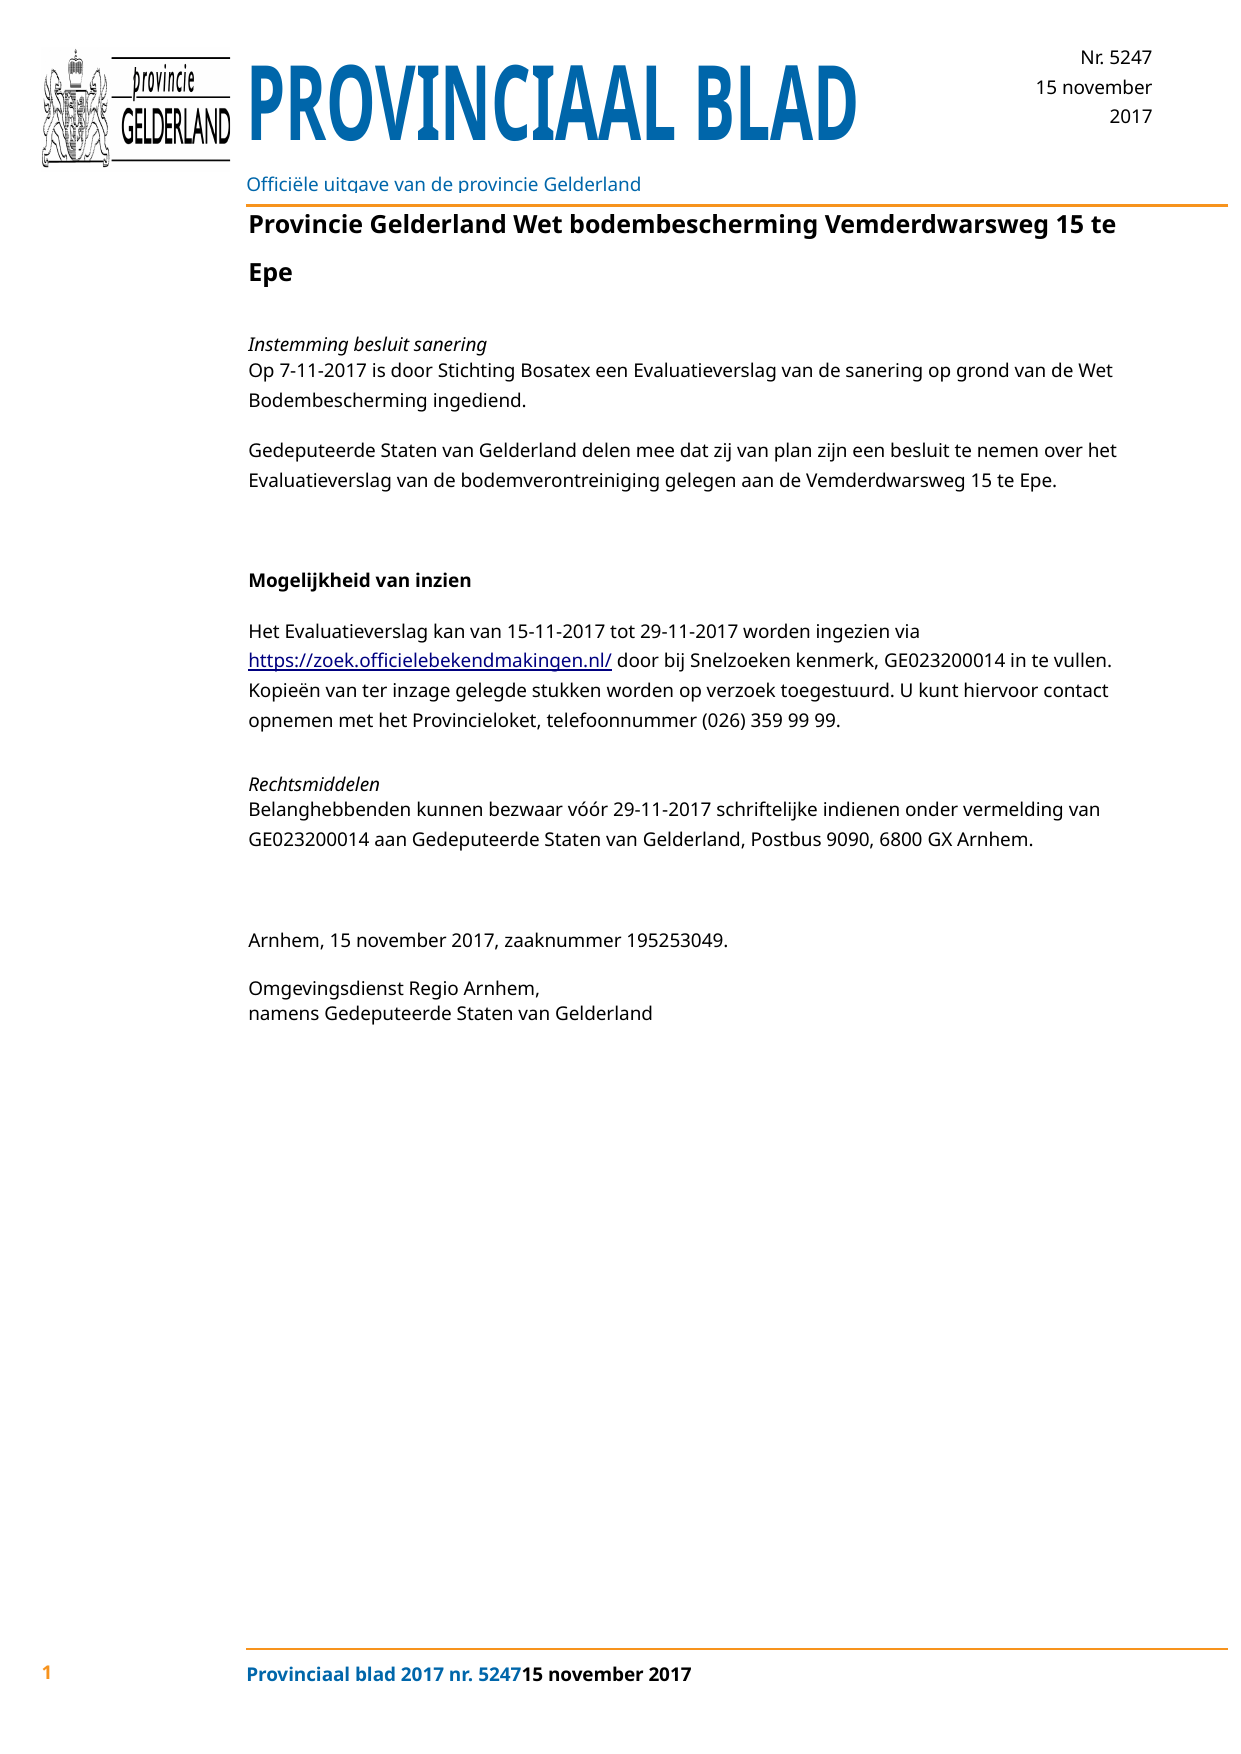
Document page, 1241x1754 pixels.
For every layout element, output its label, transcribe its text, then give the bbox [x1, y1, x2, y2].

text Belanghebbenden kunnen bezwaar vóór 29-11-2017 schriftelijke indienen onder vermelding van GE023200014 aan Gedeputeerde Staten van Gelderland, Postbus 9090, 6800 GX Arnhem. [248, 796, 1152, 852]
text Provincie Gelderland Wet bodembescherming Vemderdwarsweg 15 te Epe [248, 207, 1152, 288]
text Omgevingsdienst Regio Arnhem, [248, 975, 1152, 1000]
text Arnhem, 15 november 2017, zaaknummer 195253049. [248, 927, 1152, 953]
text Op 7-11-2017 is door Stichting Bosatex een Evaluatieverslag van de sanering op grond van de Wet Bodembescherming ingediend. [248, 357, 1152, 412]
picture [41, 47, 231, 172]
text Het Evaluatieverslag kan van 15-11-2017 tot 29-11-2017 worden ingezien via https://zoek.officielebekendmakingen.nl/ door bij Snelzoeken kenmerk, GE023200014 in te vullen. Kopieën van ter inzage gelegde stukken worden op verzoek toegestuurd. U kunt hiervoor contact opnemen met het Provincieloket, telefoonnummer (026) 359 99 99. [248, 618, 1152, 732]
text Gedeputeerde Staten van Gelderland delen mee dat zij van plan zijn een besluit te nemen over het Evaluatieverslag van de bodemverontreiniging gelegen aan de Vemderdwarsweg 15 te Epe. [248, 437, 1152, 492]
text namens Gedeputeerde Staten van Gelderland [248, 1000, 1152, 1026]
text Instemming besluit sanering [248, 331, 1152, 357]
text Rechtsmiddelen [248, 771, 1152, 796]
text Mogelijkheid van inzien [248, 568, 1152, 593]
